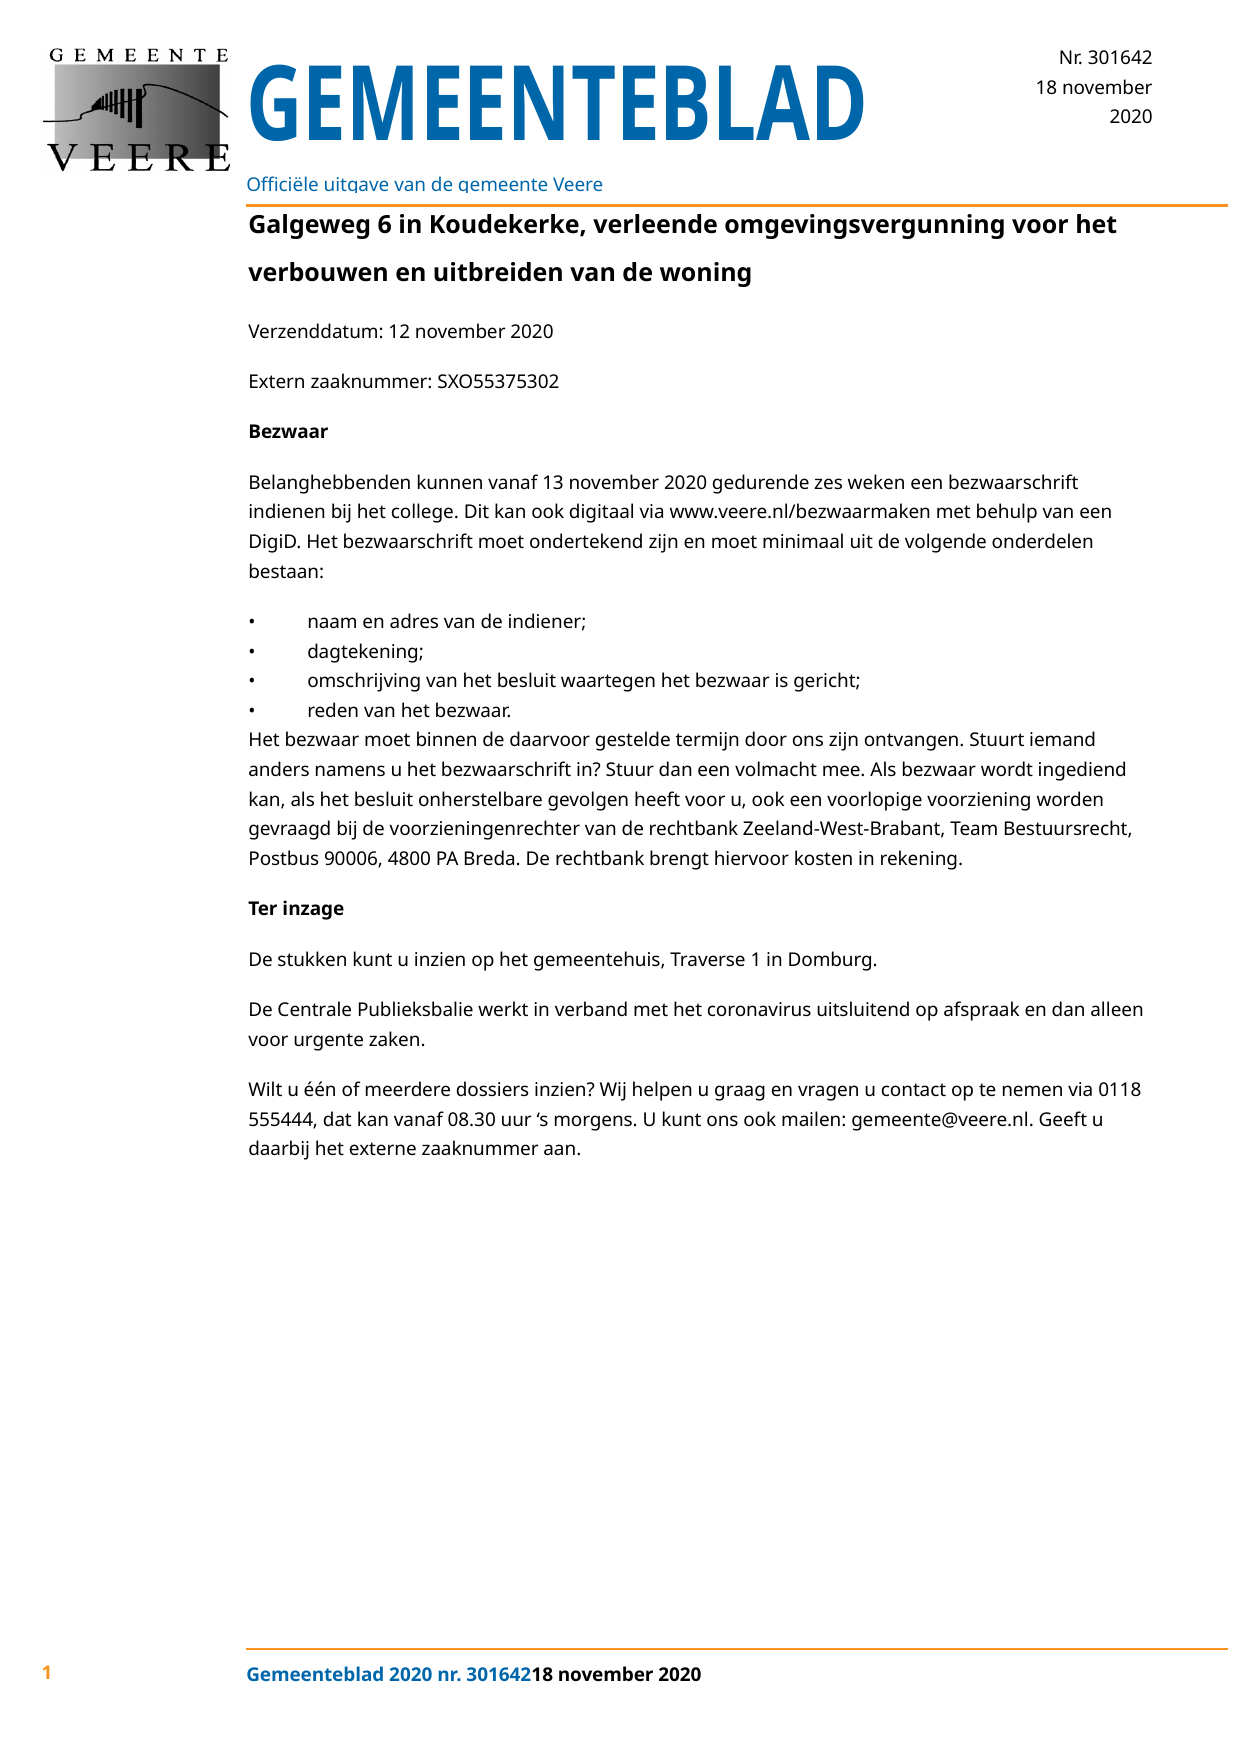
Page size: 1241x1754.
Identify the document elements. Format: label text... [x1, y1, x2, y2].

text De stukken kunt u inzien op het gemeentehuis, Traverse 1 in Domburg. [248, 946, 1152, 972]
text Galgeweg 6 in Koudekerke, verleende omgevingsvergunning voor het verbouwen en uitbreiden van de woning [248, 207, 1152, 288]
list reden van het bezwaar. [248, 697, 1152, 723]
text Verzenddatum: 12 november 2020 [248, 318, 1152, 344]
text Extern zaaknummer: SXO55375302 [248, 368, 1152, 394]
list dagtekening; [248, 638, 1152, 664]
text Bezwaar [248, 419, 1152, 444]
text Wilt u één of meerdere dossiers inzien? Wij helpen u graag en vragen u contact op te nemen via 0118 555444, dat kan vanaf 08.30 uur ‘s morgens. U kunt ons ook mailen: gemeente@veere.nl. Geeft u daarbij het externe zaaknummer aan. [248, 1076, 1152, 1161]
list omschrijving van het besluit waartegen het bezwaar is gericht; [248, 667, 1152, 693]
list naam en adres van de indiener; [248, 608, 1152, 634]
text Belanghebbenden kunnen vanaf 13 november 2020 gedurende zes weken een bezwaarschrift indienen bij het college. Dit kan ook digitaal via www.veere.nl/bezwaarmaken met behulp van een DigiD. Het bezwaarschrift moet ondertekend zijn en moet minimaal uit de volgende onderdelen bestaan: [248, 469, 1152, 584]
text Ter inzage [248, 895, 1152, 921]
picture [41, 47, 231, 172]
text De Centrale Publieksbalie werkt in verband met het coronavirus uitsluitend op afspraak en dan alleen voor urgente zaken. [248, 996, 1152, 1052]
text Het bezwaar moet binnen de daarvoor gestelde termijn door ons zijn ontvangen. Stuurt iemand anders namens u het bezwaarschrift in? Stuur dan een volmacht mee. Als bezwaar wordt ingediend kan, als het besluit onherstelbare gevolgen heeft voor u, ook een voorlopige voorziening worden gevraagd bij de voorzieningenrechter van de rechtbank Zeeland-West-Brabant, Team Bestuursrecht, Postbus 90006, 4800 PA Breda. De rechtbank brengt hiervoor kosten in rekening. [248, 727, 1152, 871]
